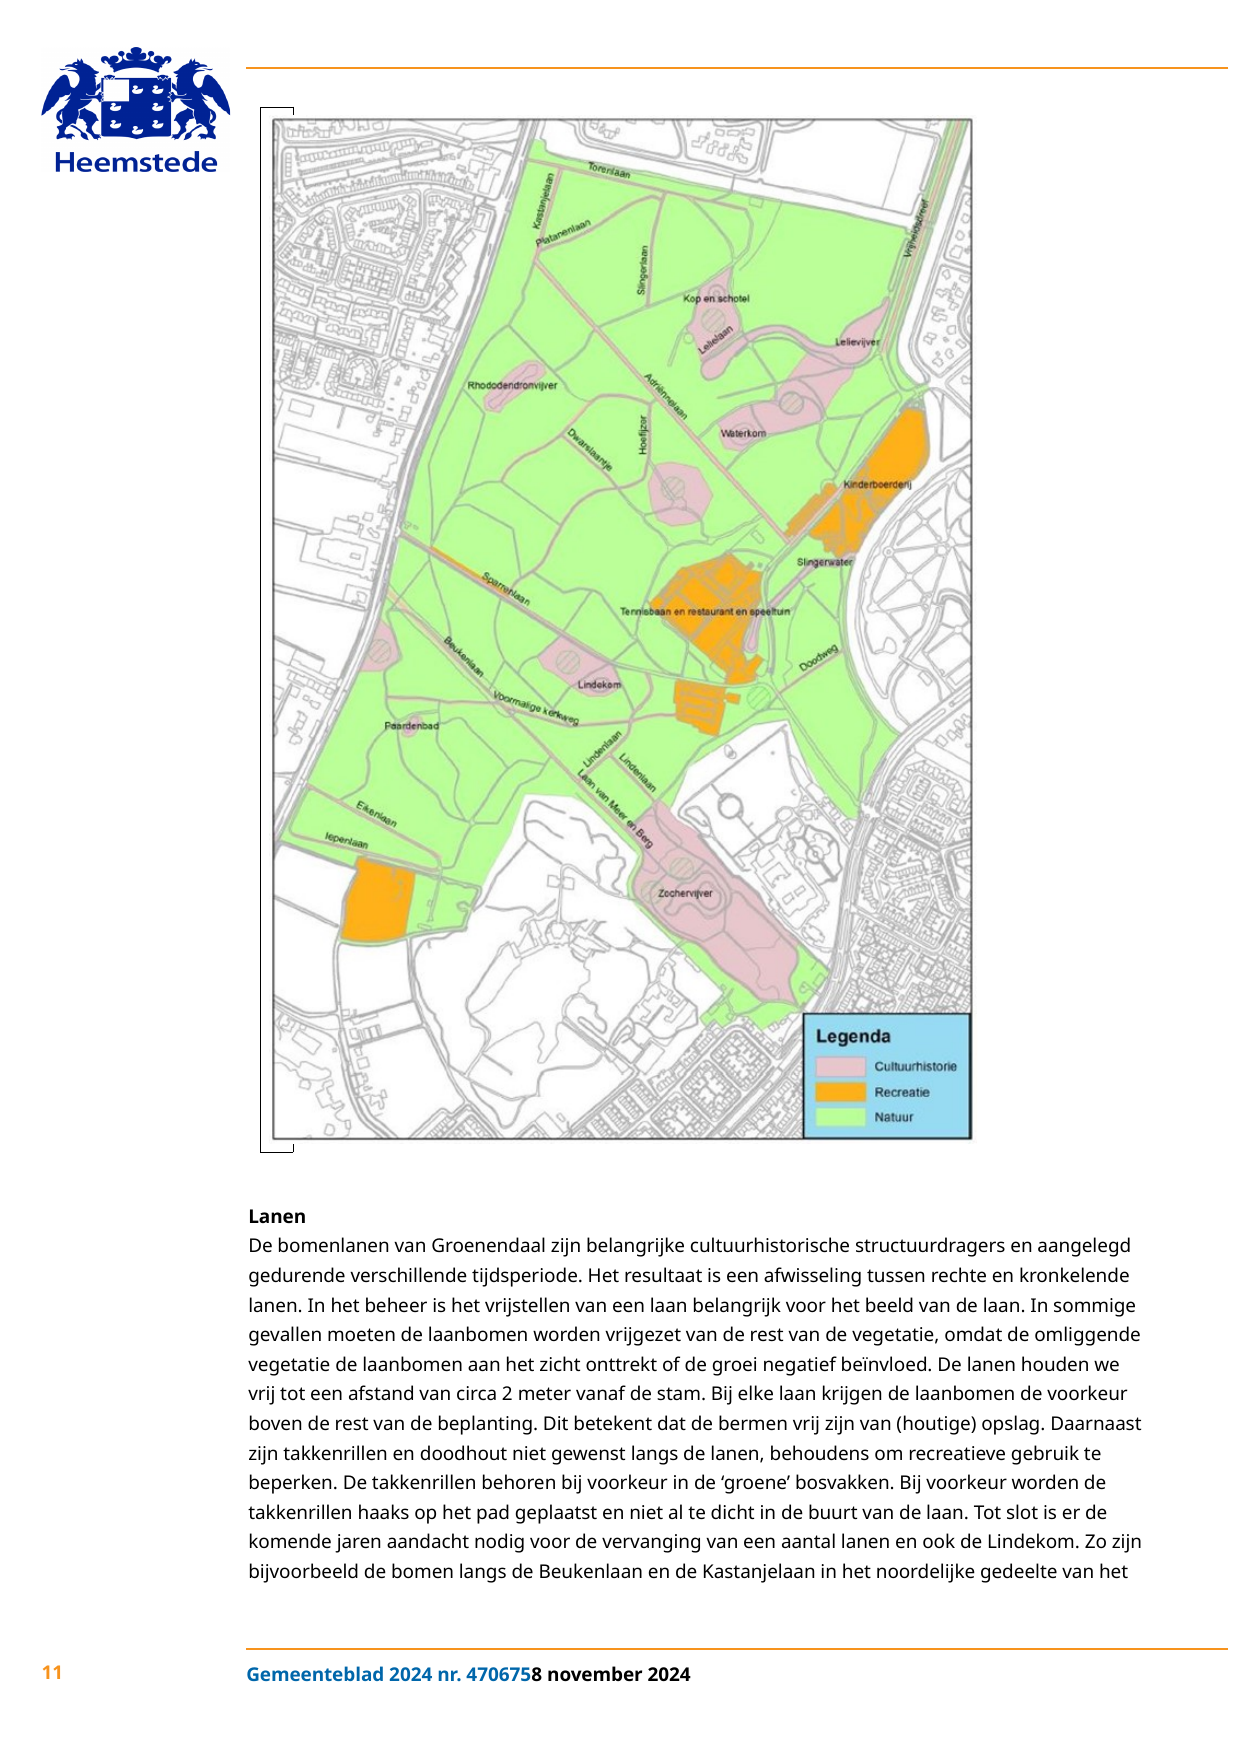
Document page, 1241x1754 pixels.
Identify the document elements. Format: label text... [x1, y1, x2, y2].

text Lanen [248, 1203, 1152, 1229]
text De bomenlanen van Groenendaal zijn belangrijke cultuurhistorische structuurdragers en aangelegd gedurende verschillende tijdsperiode. Het resultaat is een afwisseling tussen rechte en kronkelende lanen. In het beheer is het vrijstellen van een laan belangrijk voor het beeld van de laan. In sommige gevallen moeten de laanbomen worden vrijgezet van de rest van de vegetatie, omdat de omliggende vegetatie de laanbomen aan het zicht onttrekt of de groei negatief beïnvloed. De lanen houden we vrij tot een afstand van circa 2 meter vanaf de stam. Bij elke laan krijgen de laanbomen de voorkeur boven de rest van de beplanting. Dit betekent dat de bermen vrij zijn van (houtige) opslag. Daarnaast zijn takkenrillen en doodhout niet gewenst langs de lanen, behoudens om recreatieve gebruik te beperken. De takkenrillen behoren bij voorkeur in de ‘groene’ bosvakken. Bij voorkeur worden de takkenrillen haaks op het pad geplaatst en niet al te dicht in de buurt van de laan. Tot slot is er de komende jaren aandacht nodig voor de vervanging van een aantal lanen en ook de Lindekom. Zo zijn bijvoorbeeld de bomen langs de Beukenlaan en de Kastanjelaan in het noordelijke gedeelte van het [248, 1233, 1152, 1584]
picture [268, 115, 978, 1144]
picture [41, 47, 231, 172]
